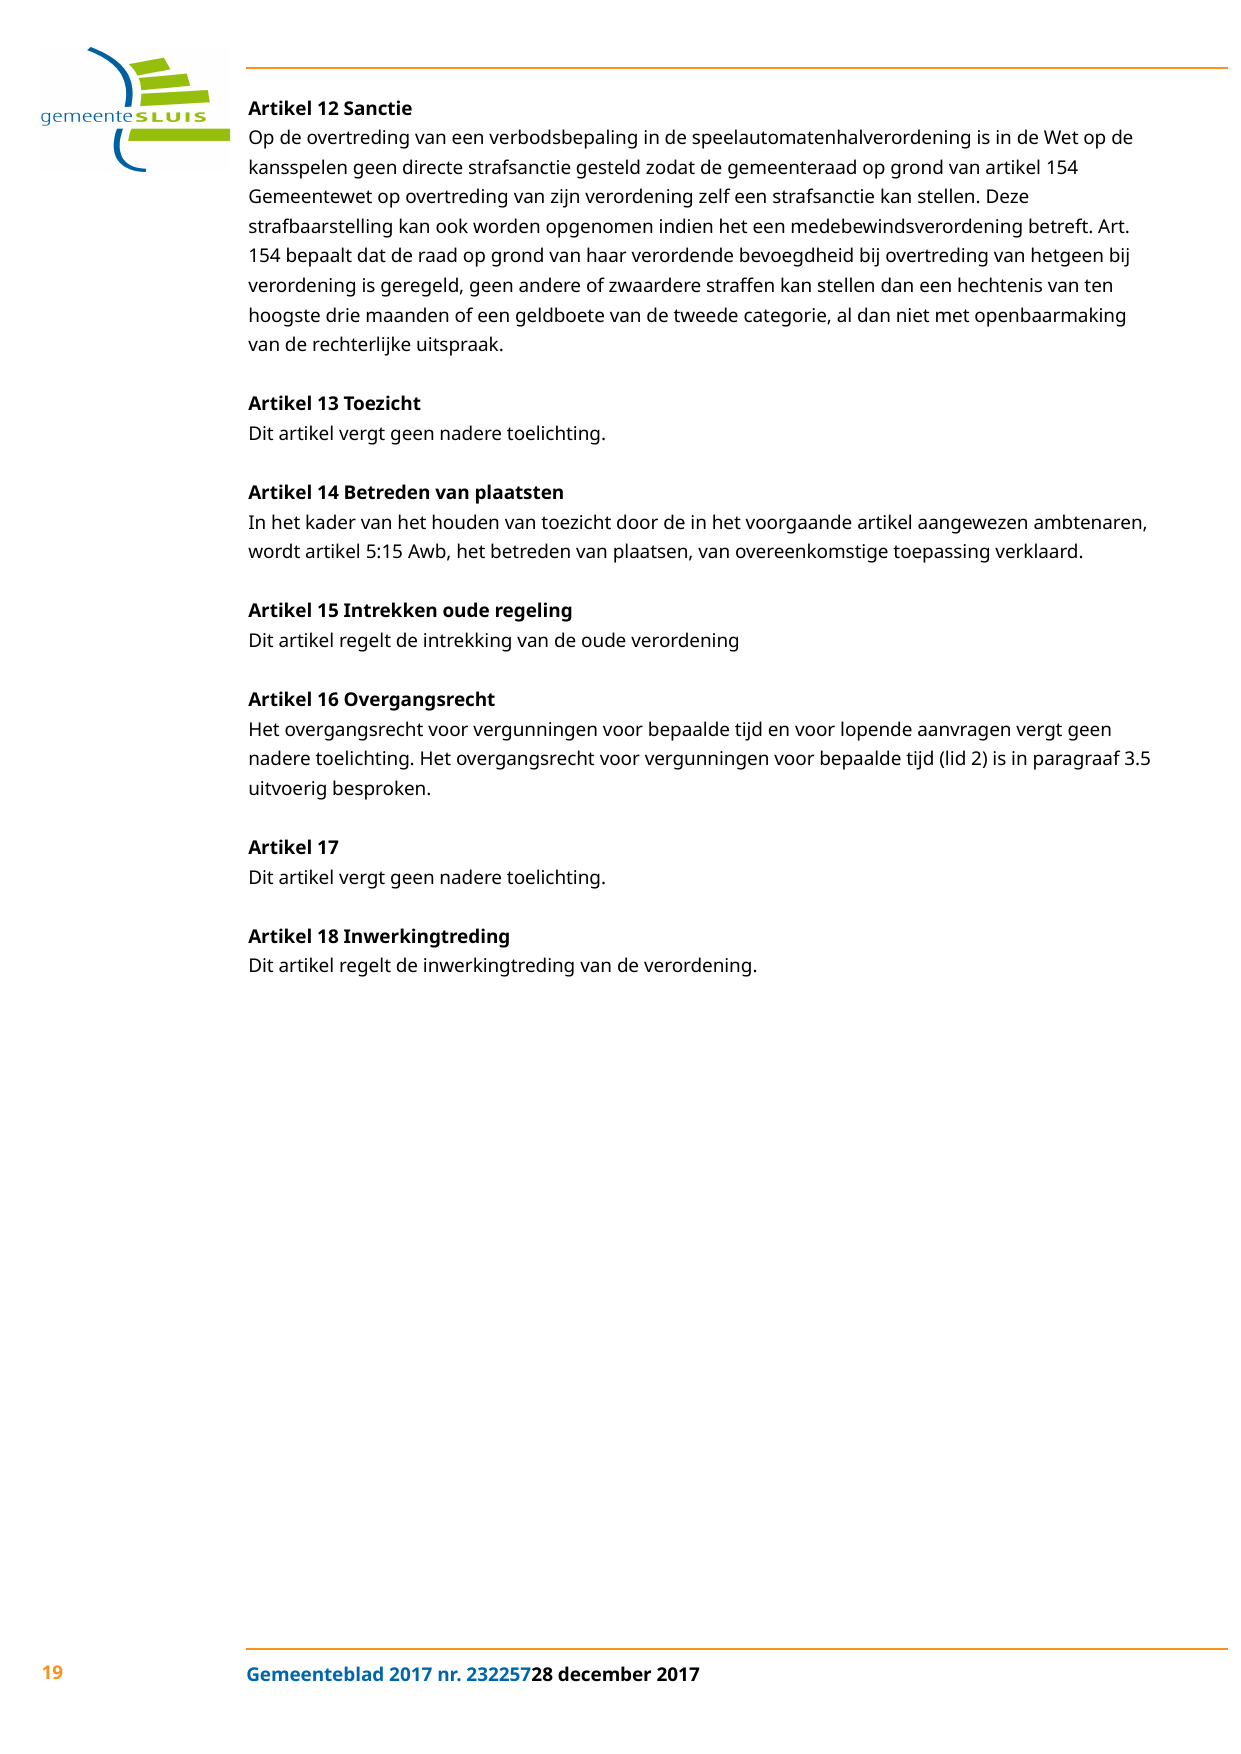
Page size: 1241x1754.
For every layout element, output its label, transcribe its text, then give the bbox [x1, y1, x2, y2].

text Artikel 16 Overgangsrecht [248, 686, 1152, 712]
text In het kader van het houden van toezicht door de in het voorgaande artikel aangewezen ambtenaren, wordt artikel 5:15 Awb, het betreden van plaatsen, van overeenkomstige toepassing verklaard. [248, 509, 1152, 564]
text Dit artikel regelt de inwerkingtreding van de verordening. [248, 953, 1152, 978]
text Artikel 15 Intrekken oude regeling [248, 598, 1152, 623]
text Dit artikel regelt de intrekking van de oude verordening [248, 627, 1152, 653]
picture [41, 47, 231, 172]
text Artikel 13 Toezicht [248, 391, 1152, 416]
text Artikel 14 Betreden van plaatsten [248, 479, 1152, 505]
text Artikel 12 Sanctie [248, 95, 1152, 121]
text Op de overtreding van een verbodsbepaling in de speelautomatenhalverordening is in de Wet op de kansspelen geen directe strafsanctie gesteld zodat de gemeenteraad op grond van artikel 154 Gemeentewet op overtreding van zijn verordening zelf een strafsanctie kan stellen. Deze strafbaarstelling kan ook worden opgenomen indien het een medebewindsverordening betreft. Art. 154 bepaalt dat de raad op grond van haar verordende bevoegdheid bij overtreding van hetgeen bij verordening is geregeld, geen andere of zwaardere straffen kan stellen dan een hechtenis van ten hoogste drie maanden of een geldboete van de tweede categorie, al dan niet met openbaarmaking van de rechterlijke uitspraak. [248, 124, 1152, 357]
text Artikel 17 [248, 834, 1152, 860]
text Dit artikel vergt geen nadere toelichting. [248, 420, 1152, 446]
text Het overgangsrecht voor vergunningen voor bepaalde tijd en voor lopende aanvragen vergt geen nadere toelichting. Het overgangsrecht voor vergunningen voor bepaalde tijd (lid 2) is in paragraaf 3.5 uitvoerig besproken. [248, 716, 1152, 801]
text Dit artikel vergt geen nadere toelichting. [248, 864, 1152, 890]
text Artikel 18 Inwerkingtreding [248, 923, 1152, 949]
